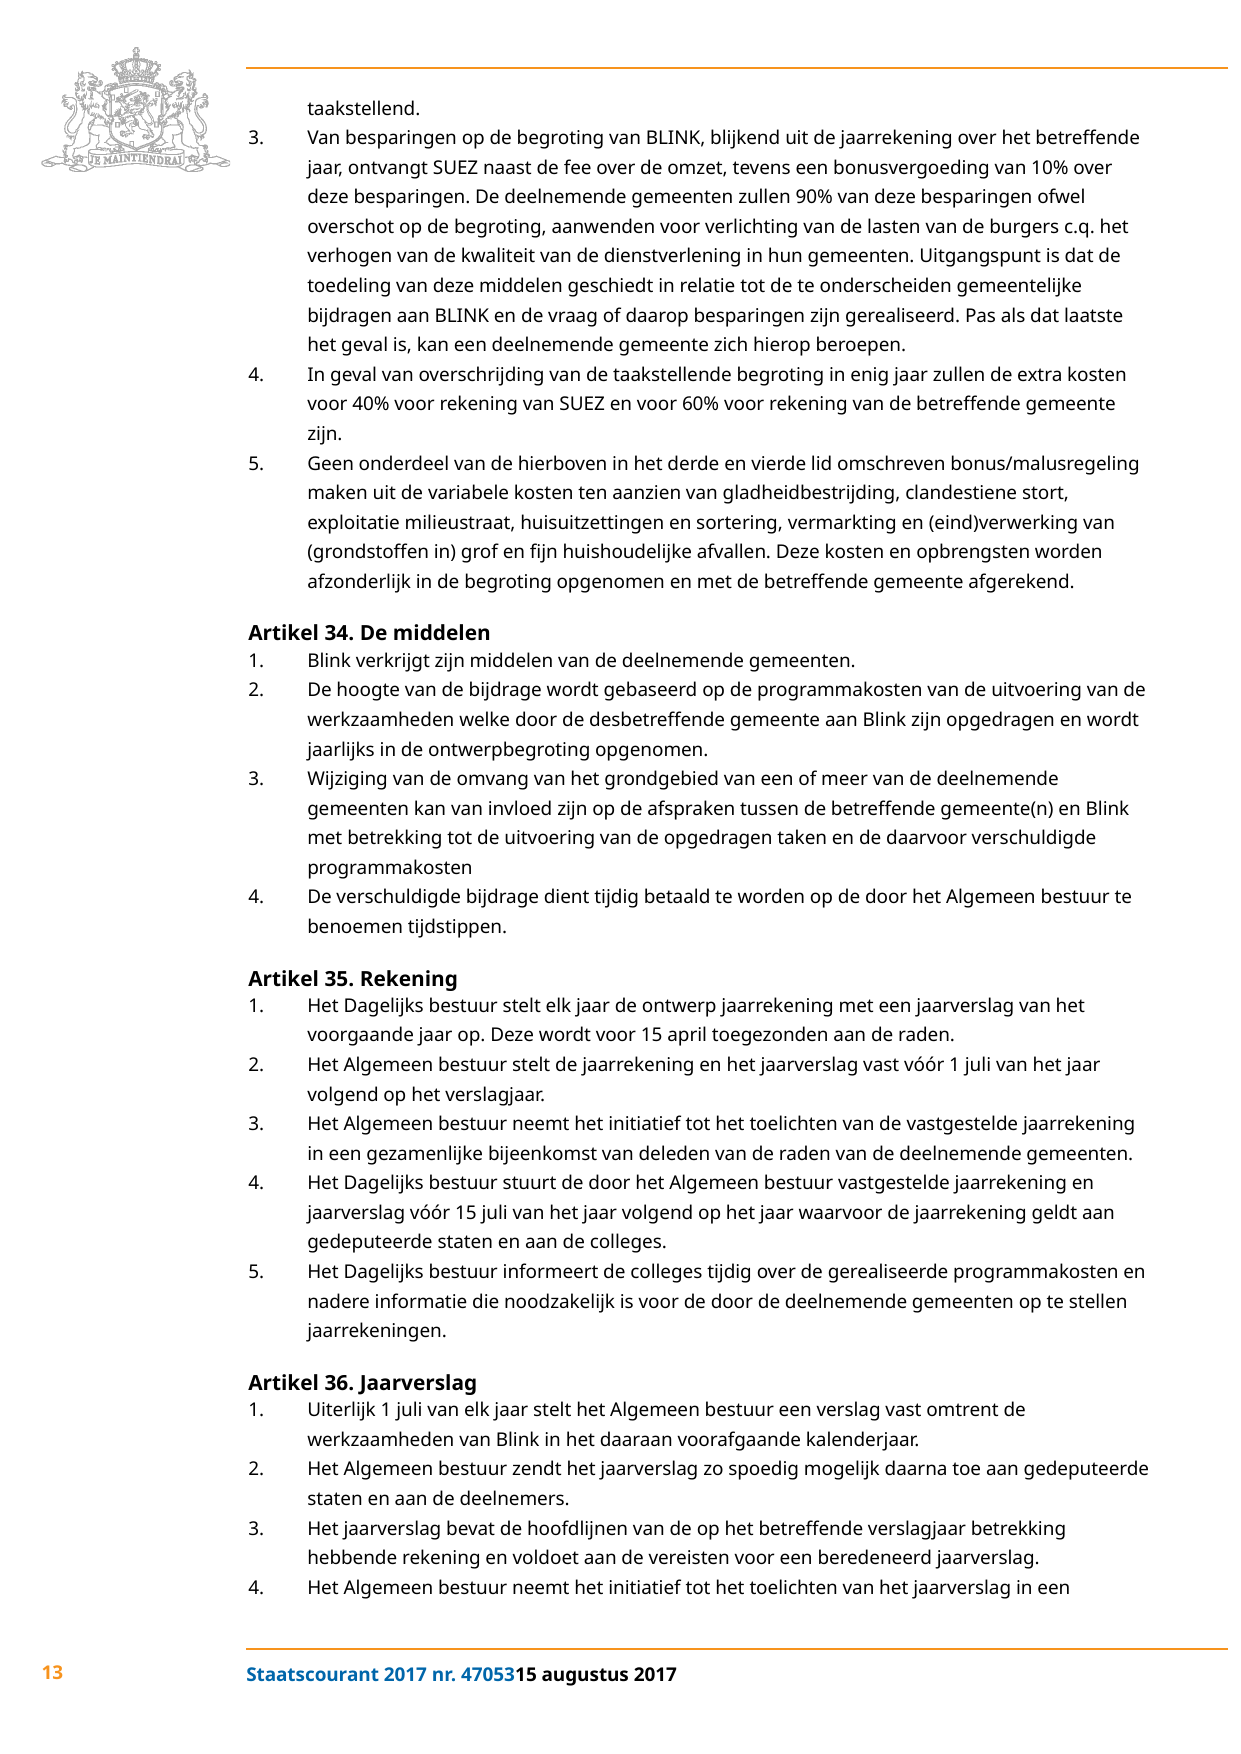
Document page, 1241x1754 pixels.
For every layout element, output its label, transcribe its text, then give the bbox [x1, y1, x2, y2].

text Artikel 36. Jaarverslag [248, 1368, 1152, 1396]
list Het Algemeen bestuur neemt het initiatief tot het toelichten van de vastgestelde jaarrekening in een gezamenlijke bijeenkomst van deleden van de raden van de deelnemende gemeenten. [248, 1110, 1152, 1166]
list Wijziging van de omvang van het grondgebied van een of meer van de deelnemende gemeenten kan van invloed zijn op de afspraken tussen de betreffende gemeente(n) en Blink met betrekking tot de uitvoering van de opgedragen taken en de daarvoor verschuldigde programmakosten [248, 765, 1152, 880]
list Het Algemeen bestuur stelt de jaarrekening en het jaarverslag vast vóór 1 juli van het jaar volgend op het verslagjaar. [248, 1051, 1152, 1107]
text Artikel 35. Rekening [248, 964, 1152, 992]
picture [41, 47, 231, 172]
text Artikel 34. De middelen [248, 618, 1152, 647]
list Geen onderdeel van de hierboven in het derde en vierde lid omschreven bonus/malusregeling maken uit de variabele kosten ten aanzien van gladheidbestrijding, clandestiene stort, exploitatie milieustraat, huisuitzettingen en sortering, vermarkting en (eind)verwerking van (grondstoffen in) grof en fijn huishoudelijke afvallen. Deze kosten en opbrengsten worden afzonderlijk in de begroting opgenomen en met de betreffende gemeente afgerekend. [248, 450, 1152, 594]
list Uiterlijk 1 juli van elk jaar stelt het Algemeen bestuur een verslag vast omtrent de werkzaamheden van Blink in het daaraan voorafgaande kalenderjaar. [248, 1396, 1152, 1452]
list Het Dagelijks bestuur stuurt de door het Algemeen bestuur vastgestelde jaarrekening en jaarverslag vóór 15 juli van het jaar volgend op het jaar waarvoor de jaarrekening geldt aan gedeputeerde staten en aan de colleges. [248, 1169, 1152, 1254]
list De verschuldigde bijdrage dient tijdig betaald te worden op de door het Algemeen bestuur te benoemen tijdstippen. [248, 884, 1152, 939]
list Van besparingen op de begroting van BLINK, blijkend uit de jaarrekening over het betreffende jaar, ontvangt SUEZ naast de fee over de omzet, tevens een bonusvergoeding van 10% over deze besparingen. De deelnemende gemeenten zullen 90% van deze besparingen ofwel overschot op de begroting, aanwenden voor verlichting van de lasten van de burgers c.q. het verhogen van de kwaliteit van de dienstverlening in hun gemeenten. Uitgangspunt is dat de toedeling van deze middelen geschiedt in relatie tot de te onderscheiden gemeentelijke bijdragen aan BLINK en de vraag of daarop besparingen zijn gerealiseerd. Pas als dat laatste het geval is, kan een deelnemende gemeente zich hierop beroepen. [248, 124, 1152, 357]
list Blink verkrijgt zijn middelen van de deelnemende gemeenten. [248, 647, 1152, 673]
list De hoogte van de bijdrage wordt gebaseerd op de programmakosten van de uitvoering van de werkzaamheden welke door de desbetreffende gemeente aan Blink zijn opgedragen en wordt jaarlijks in de ontwerpbegroting opgenomen. [248, 677, 1152, 761]
list Het Dagelijks bestuur informeert de colleges tijdig over de gerealiseerde programmakosten en nadere informatie die noodzakelijk is voor de door de deelnemende gemeenten op te stellen jaarrekeningen. [248, 1258, 1152, 1343]
list In geval van overschrijding van de taakstellende begroting in enig jaar zullen de extra kosten voor 40% voor rekening van SUEZ en voor 60% voor rekening van de betreffende gemeente zijn. [248, 361, 1152, 446]
list taakstellend. [248, 95, 1152, 121]
list Het Algemeen bestuur zendt het jaarverslag zo spoedig mogelijk daarna toe aan gedeputeerde staten en aan de deelnemers. [248, 1456, 1152, 1511]
list Het Dagelijks bestuur stelt elk jaar de ontwerp jaarrekening met een jaarverslag van het voorgaande jaar op. Deze wordt voor 15 april toegezonden aan de raden. [248, 992, 1152, 1047]
list Het Algemeen bestuur neemt het initiatief tot het toelichten van het jaarverslag in een [248, 1574, 1152, 1599]
list Het jaarverslag bevat de hoofdlijnen van de op het betreffende verslagjaar betrekking hebbende rekening en voldoet aan de vereisten voor een beredeneerd jaarverslag. [248, 1515, 1152, 1570]
